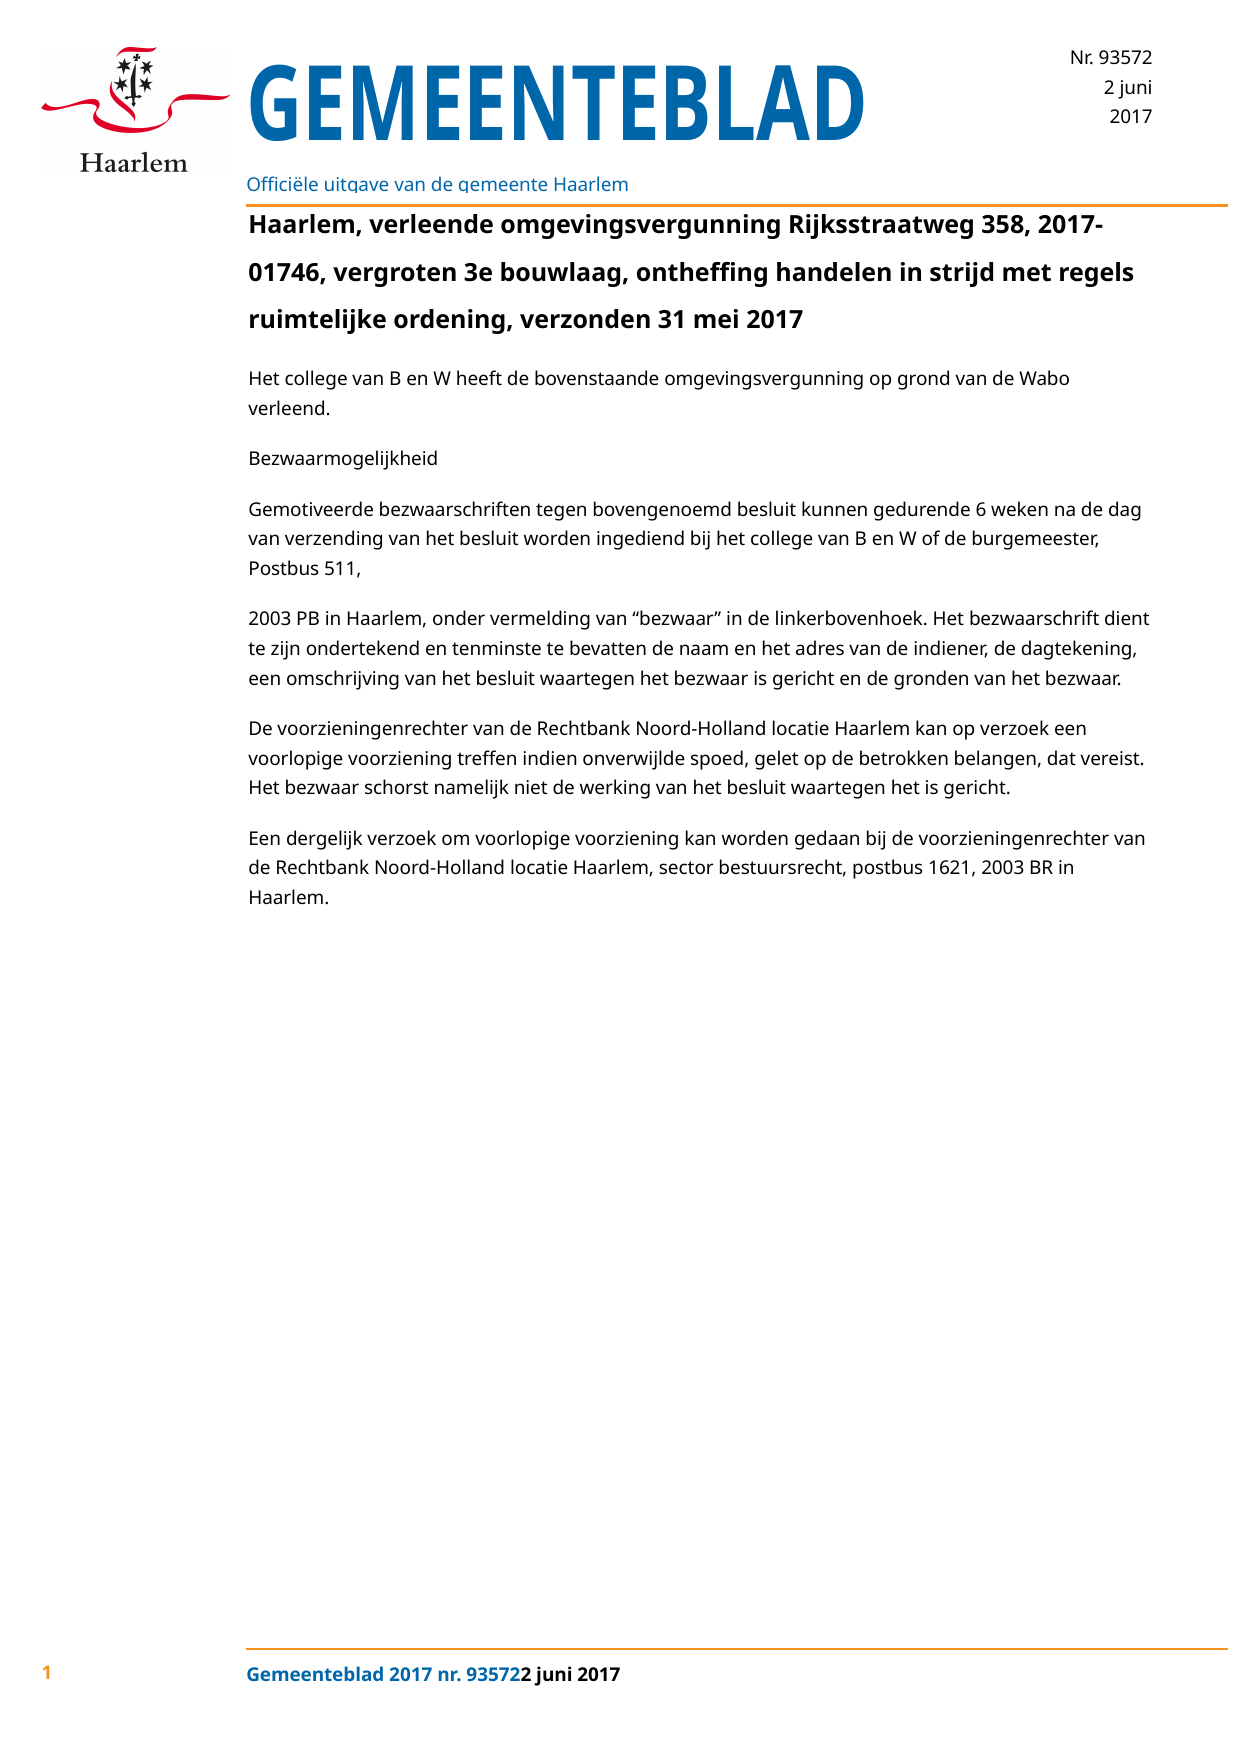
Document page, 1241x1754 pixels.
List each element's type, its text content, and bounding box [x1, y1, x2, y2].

text Een dergelijk verzoek om voorlopige voorziening kan worden gedaan bij de voorzieningenrechter van de Rechtbank Noord-Holland locatie Haarlem, sector bestuursrecht, postbus 1621, 2003 BR in Haarlem. [248, 825, 1152, 909]
text Gemotiveerde bezwaarschriften tegen bovengenoemd besluit kunnen gedurende 6 weken na de dag van verzending van het besluit worden ingediend bij het college van B en W of de burgemeester, Postbus 511, [248, 496, 1152, 581]
text 2003 PB in Haarlem, onder vermelding van “bezwaar” in de linkerbovenhoek. Het bezwaarschrift dient te zijn ondertekend en tenminste te bevatten de naam en het adres van de indiener, de dagtekening, een omschrijving van het besluit waartegen het bezwaar is gericht en de gronden van het bezwaar. [248, 606, 1152, 690]
text Bezwaarmogelijkheid [248, 446, 1152, 471]
text Haarlem, verleende omgevingsvergunning Rijksstraatweg 358, 2017-01746, vergroten 3e bouwlaag, ontheffing handelen in strijd met regels ruimtelijke ordening, verzonden 31 mei 2017 [248, 207, 1152, 336]
picture [41, 47, 231, 172]
text De voorzieningenrechter van de Rechtbank Noord-Holland locatie Haarlem kan op verzoek een voorlopige voorziening treffen indien onverwijlde spoed, gelet op de betrokken belangen, dat vereist. Het bezwaar schorst namelijk niet de werking van het besluit waartegen het is gericht. [248, 715, 1152, 800]
text Het college van B en W heeft de bovenstaande omgevingsvergunning op grond van de Wabo verleend. [248, 366, 1152, 421]
